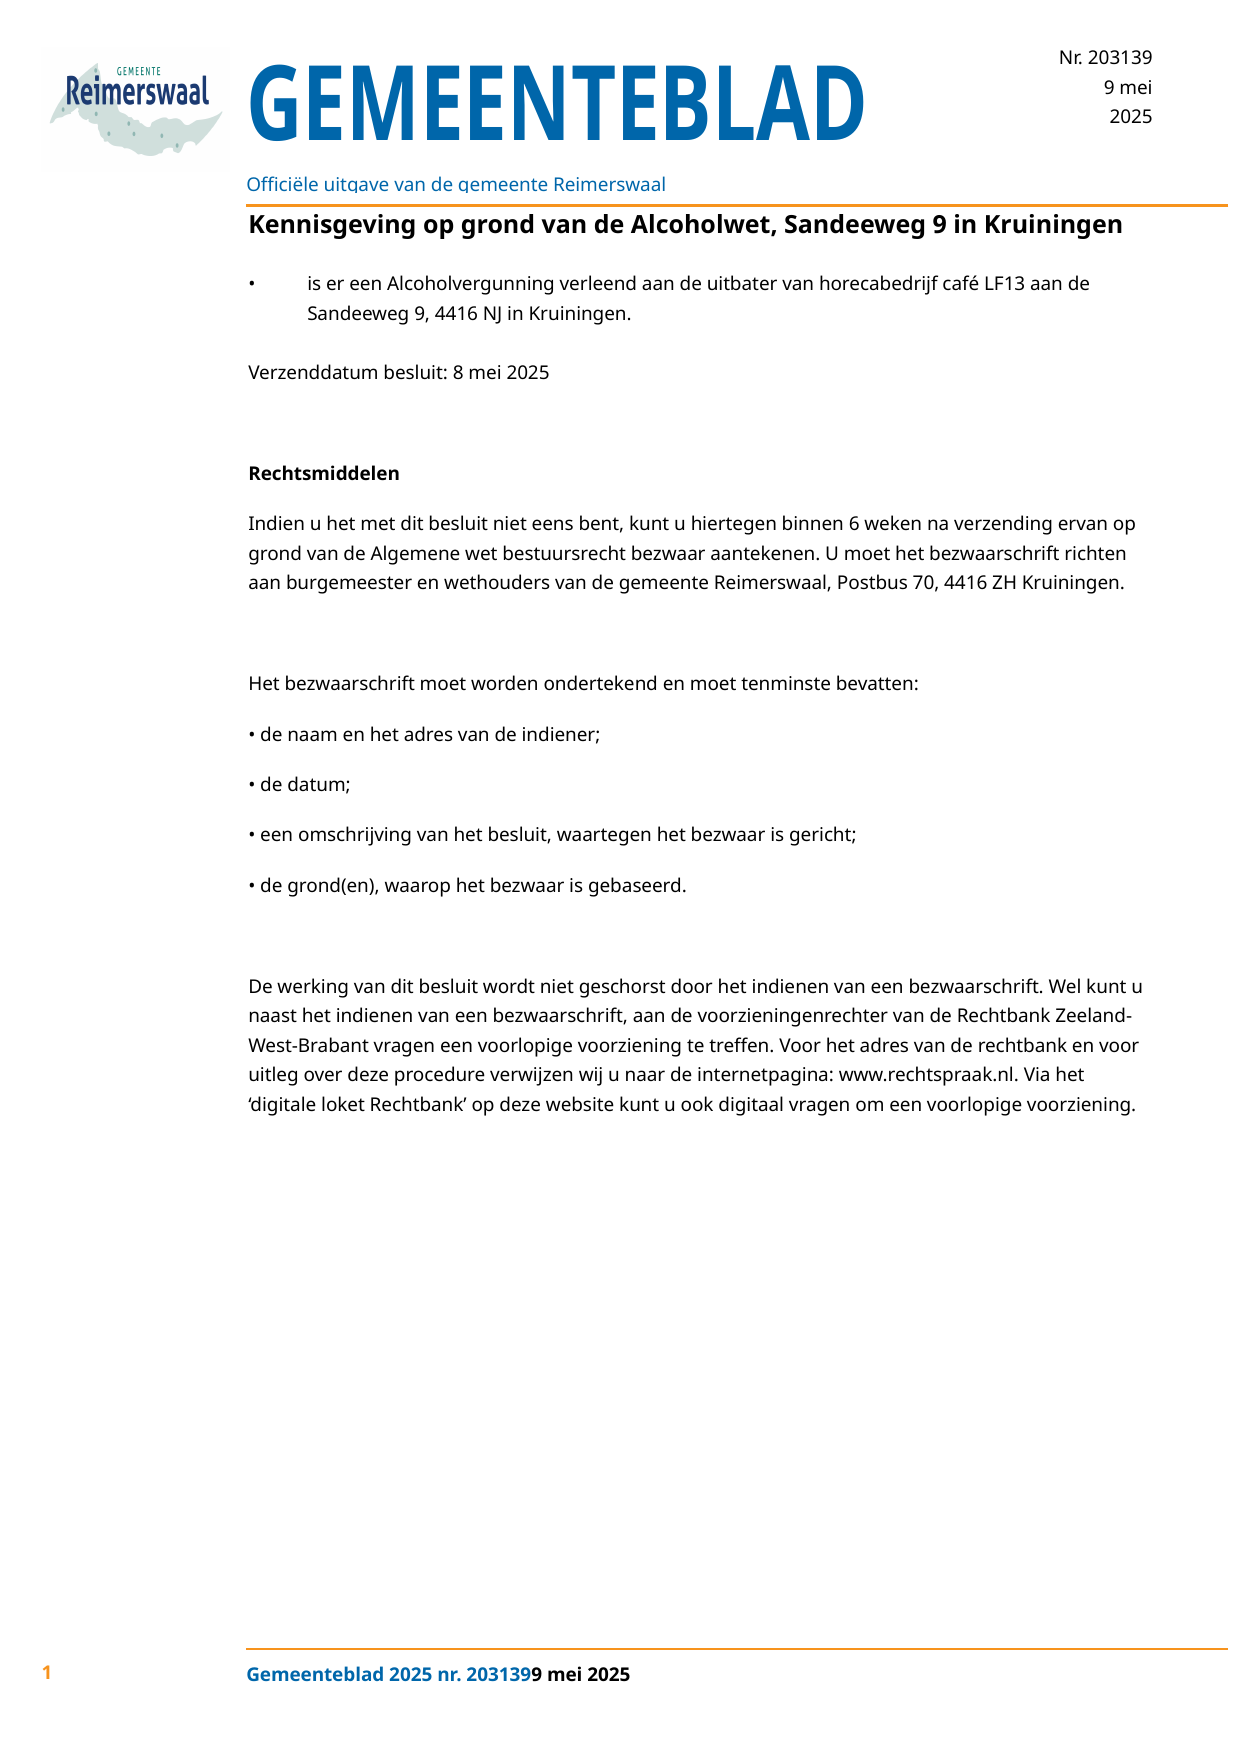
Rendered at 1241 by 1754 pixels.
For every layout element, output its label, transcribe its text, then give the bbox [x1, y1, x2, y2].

text • een omschrijving van het besluit, waartegen het bezwaar is gericht; [248, 822, 1152, 847]
text De werking van dit besluit wordt niet geschorst door het indienen van een bezwaarschrift. Wel kunt u naast het indienen van een bezwaarschrift, aan de voorzieningenrechter van de Rechtbank Zeeland-West-Brabant vragen een voorlopige voorziening te treffen. Voor het adres van de rechtbank en voor uitleg over deze procedure verwijzen wij u naar de internetpagina: www.rechtspraak.nl. Via het ‘digitale loket Rechtbank’ op deze website kunt u ook digitaal vragen om een voorlopige voorziening. [248, 973, 1152, 1117]
text Het bezwaarschrift moet worden ondertekend en moet tenminste bevatten: [248, 670, 1152, 696]
text • de grond(en), waarop het bezwaar is gebaseerd. [248, 872, 1152, 898]
text Kennisgeving op grond van de Alcoholwet, Sandeeweg 9 in Kruiningen [248, 207, 1152, 241]
list is er een Alcoholvergunning verleend aan de uitbater van horecabedrijf café LF13 aan de Sandeeweg 9, 4416 NJ in Kruiningen. [248, 270, 1152, 326]
text Rechtsmiddelen [248, 460, 1152, 486]
text • de naam en het adres van de indiener; [248, 721, 1152, 746]
picture [41, 47, 231, 172]
text Indien u het met dit besluit niet eens bent, kunt u hiertegen binnen 6 weken na verzending ervan op grond van de Algemene wet bestuursrecht bezwaar aantekenen. U moet het bezwaarschrift richten aan burgemeester en wethouders van de gemeente Reimerswaal, Postbus 70, 4416 ZH Kruiningen. [248, 510, 1152, 595]
text • de datum; [248, 771, 1152, 797]
text Verzenddatum besluit: 8 mei 2025 [248, 359, 1152, 385]
